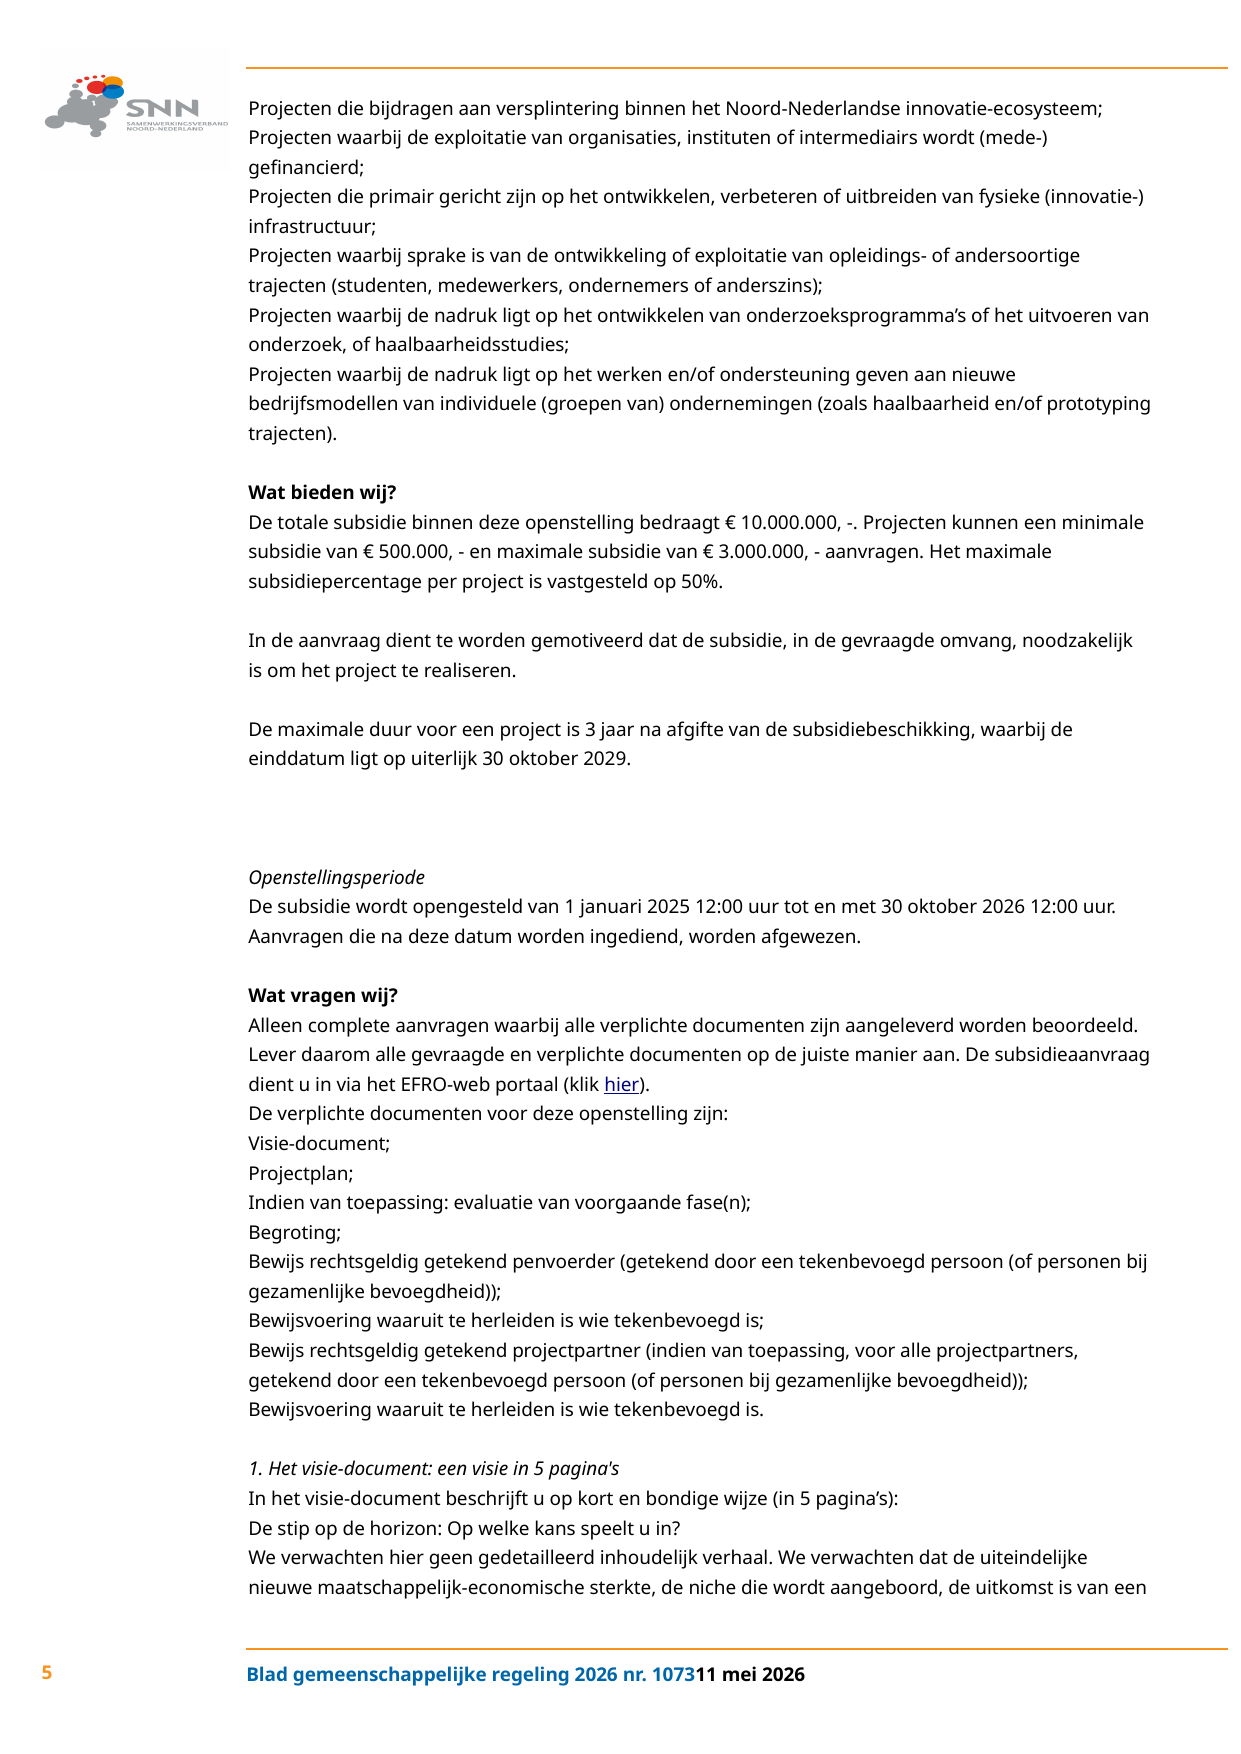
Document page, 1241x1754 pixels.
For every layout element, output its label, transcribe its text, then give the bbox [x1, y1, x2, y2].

text We verwachten hier geen gedetailleerd inhoudelijk verhaal. We verwachten dat de uiteindelijke nieuwe maatschappelijk-economische sterkte, de niche die wordt aangeboord, de uitkomst is van een [248, 1544, 1152, 1600]
text Projecten waarbij de exploitatie van organisaties, instituten of intermediairs wordt (mede-) gefinancierd; [248, 124, 1152, 180]
text Projecten die primair gericht zijn op het ontwikkelen, verbeteren of uitbreiden van fysieke (innovatie-) infrastructuur; [248, 183, 1152, 239]
text Projecten waarbij de nadruk ligt op het werken en/of ondersteuning geven aan nieuwe bedrijfsmodellen van individuele (groepen van) ondernemingen (zoals haalbaarheid en/of prototyping trajecten). [248, 361, 1152, 446]
text In het visie-document beschrijft u op kort en bondige wijze (in 5 pagina’s): [248, 1485, 1152, 1511]
text Wat vragen wij? [248, 982, 1152, 1008]
text In de aanvraag dient te worden gemotiveerd dat de subsidie, in de gevraagde omvang, noodzakelijk is om het project te realiseren. [248, 627, 1152, 683]
text 1. Het visie-document: een visie in 5 pagina's [248, 1456, 1152, 1481]
text De verplichte documenten voor deze openstelling zijn: [248, 1101, 1152, 1126]
text De maximale duur voor een project is 3 jaar na afgifte van de subsidiebeschikking, waarbij de einddatum ligt op uiterlijk 30 oktober 2029. [248, 716, 1152, 771]
text Projecten die bijdragen aan versplintering binnen het Noord-Nederlandse innovatie-ecosysteem; [248, 95, 1152, 121]
text Visie-document; [248, 1130, 1152, 1156]
picture [41, 47, 231, 172]
text Bewijs rechtsgeldig getekend projectpartner (indien van toepassing, voor alle projectpartners, getekend door een tekenbevoegd persoon (of personen bij gezamenlijke bevoegdheid)); [248, 1337, 1152, 1393]
text Openstellingsperiode [248, 864, 1152, 890]
text De stip op de horizon: Op welke kans speelt u in? [248, 1515, 1152, 1541]
text Projecten waarbij de nadruk ligt op het ontwikkelen van onderzoeksprogramma’s of het uitvoeren van onderzoek, of haalbaarheidsstudies; [248, 302, 1152, 357]
text Begroting; [248, 1219, 1152, 1245]
text Alleen complete aanvragen waarbij alle verplichte documenten zijn aangeleverd worden beoordeeld. Lever daarom alle gevraagde en verplichte documenten op de juiste manier aan. De subsidieaanvraag dient u in via het EFRO-web portaal (klik hier). [248, 1012, 1152, 1097]
text Projecten waarbij sprake is van de ontwikkeling of exploitatie van opleidings- of andersoortige trajecten (studenten, medewerkers, ondernemers of anderszins); [248, 243, 1152, 298]
text Projectplan; [248, 1160, 1152, 1186]
text Bewijsvoering waaruit te herleiden is wie tekenbevoegd is. [248, 1396, 1152, 1422]
text De subsidie wordt opengesteld van 1 januari 2025 12:00 uur tot en met 30 oktober 2026 12:00 uur. Aanvragen die na deze datum worden ingediend, worden afgewezen. [248, 893, 1152, 949]
text Bewijs rechtsgeldig getekend penvoerder (getekend door een tekenbevoegd persoon (of personen bij gezamenlijke bevoegdheid)); [248, 1248, 1152, 1304]
text Wat bieden wij? [248, 479, 1152, 505]
text De totale subsidie binnen deze openstelling bedraagt € 10.000.000, -. Projecten kunnen een minimale subsidie van € 500.000, - en maximale subsidie van € 3.000.000, - aanvragen. Het maximale subsidiepercentage per project is vastgesteld op 50%. [248, 509, 1152, 594]
text Indien van toepassing: evaluatie van voorgaande fase(n); [248, 1189, 1152, 1215]
text Bewijsvoering waaruit te herleiden is wie tekenbevoegd is; [248, 1308, 1152, 1333]
